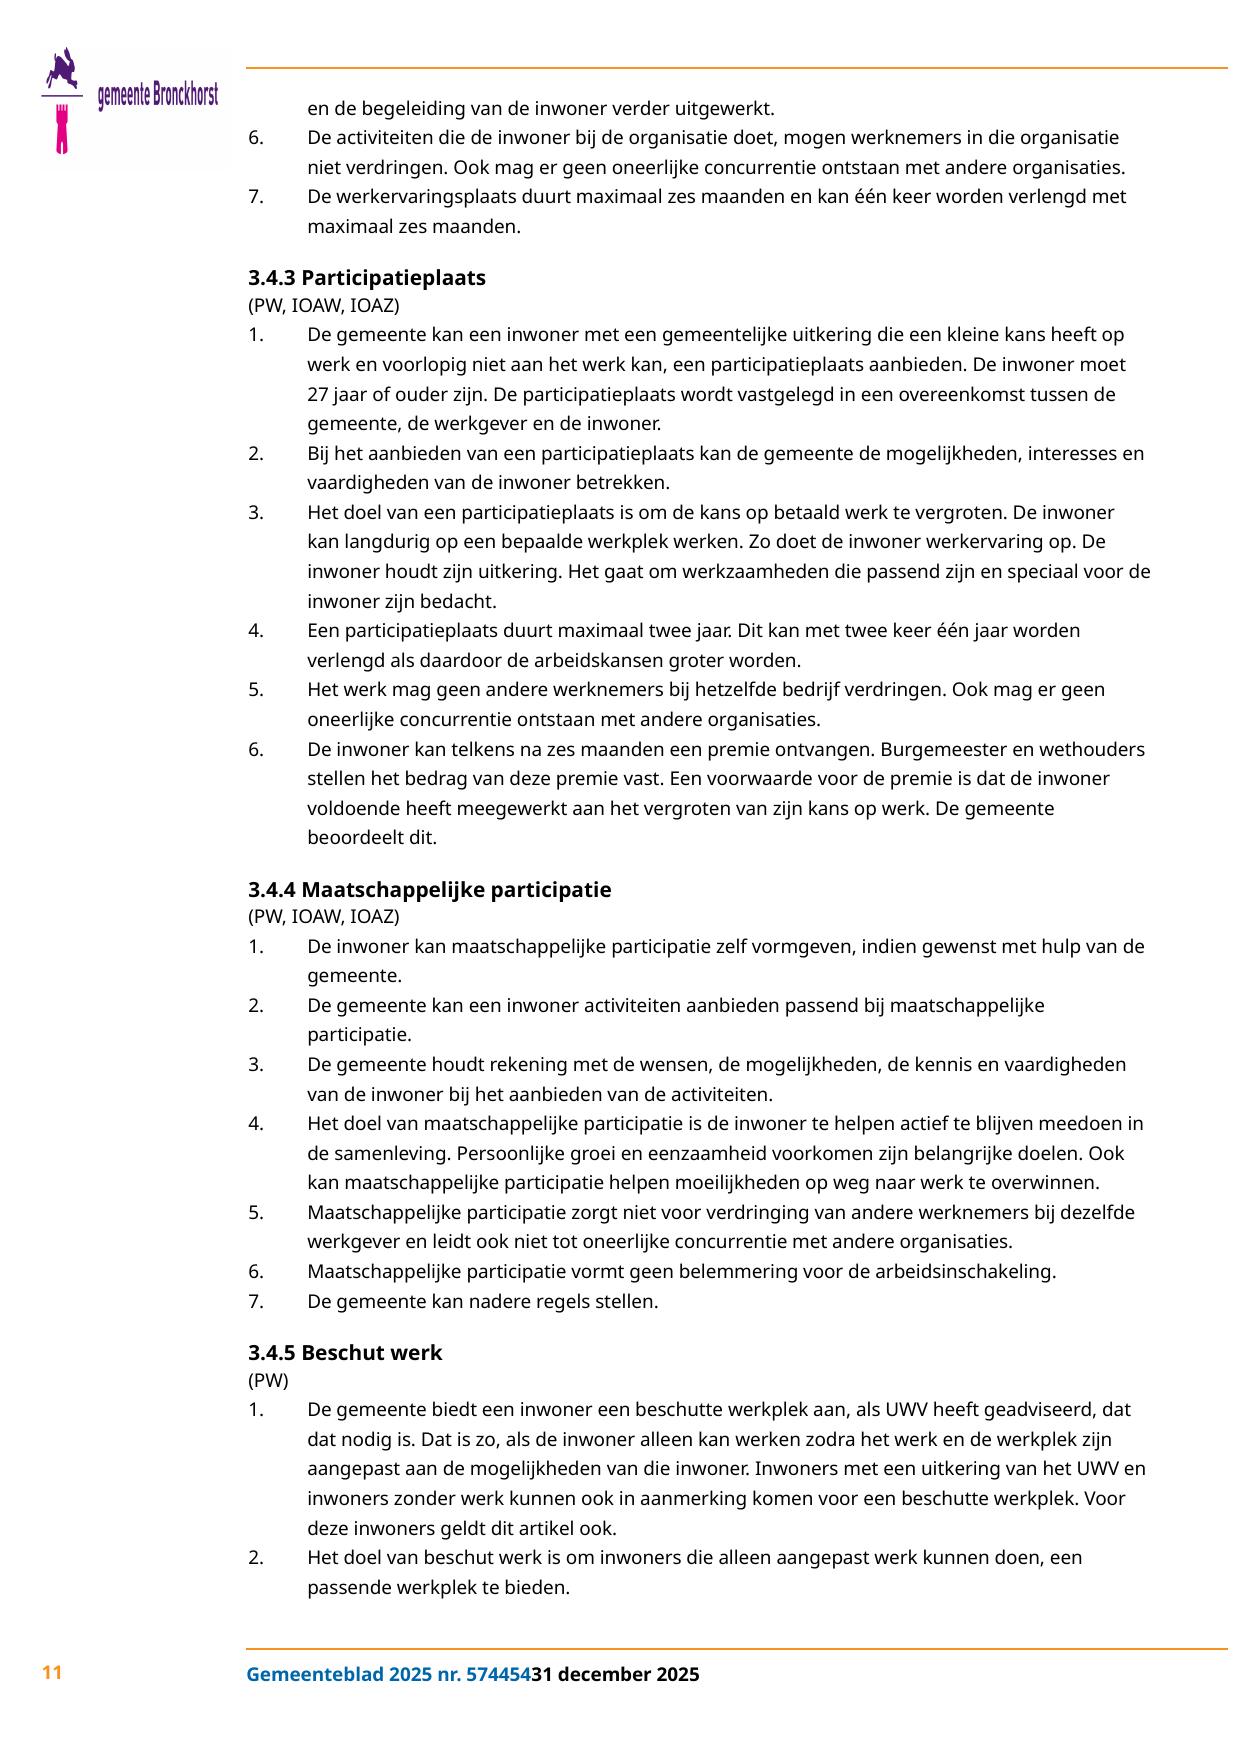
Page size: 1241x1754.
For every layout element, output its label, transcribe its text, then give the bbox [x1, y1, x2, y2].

picture [41, 47, 231, 172]
list en de begeleiding van de inwoner verder uitgewerkt. [248, 95, 1152, 121]
text (PW, IOAW, IOAZ) [248, 903, 1152, 929]
list Het doel van beschut werk is om inwoners die alleen aangepast werk kunnen doen, een passende werkplek te bieden. [248, 1544, 1152, 1599]
list De gemeente kan een inwoner met een gemeentelijke uitkering die een kleine kans heeft op werk en voorlopig niet aan het werk kan, een participatieplaats aanbieden. De inwoner moet 27 jaar of ouder zijn. De participatieplaats wordt vastgelegd in een overeenkomst tussen de gemeente, de werkgever en de inwoner. [248, 322, 1152, 436]
list De gemeente kan nadere regels stellen. [248, 1288, 1152, 1314]
text 3.4.3 Participatieplaats [248, 263, 1152, 292]
text 3.4.5 Beschut werk [248, 1338, 1152, 1367]
list Maatschappelijke participatie zorgt niet voor verdringing van andere werknemers bij dezelfde werkgever en leidt ook niet tot oneerlijke concurrentie met andere organisaties. [248, 1199, 1152, 1254]
list Een participatieplaats duurt maximaal twee jaar. Dit kan met twee keer één jaar worden verlengd als daardoor de arbeidskansen groter worden. [248, 617, 1152, 673]
list De gemeente kan een inwoner activiteiten aanbieden passend bij maatschappelijke participatie. [248, 992, 1152, 1047]
list De activiteiten die de inwoner bij de organisatie doet, mogen werknemers in die organisatie niet verdringen. Ook mag er geen oneerlijke concurrentie ontstaan met andere organisaties. [248, 124, 1152, 180]
list Het werk mag geen andere werknemers bij hetzelfde bedrijf verdringen. Ook mag er geen oneerlijke concurrentie ontstaan met andere organisaties. [248, 677, 1152, 732]
list Bij het aanbieden van een participatieplaats kan de gemeente de mogelijkheden, interesses en vaardigheden van de inwoner betrekken. [248, 440, 1152, 495]
list Het doel van maatschappelijke participatie is de inwoner te helpen actief te blijven meedoen in de samenleving. Persoonlijke groei en eenzaamheid voorkomen zijn belangrijke doelen. Ook kan maatschappelijke participatie helpen moeilijkheden op weg naar werk te overwinnen. [248, 1110, 1152, 1195]
text (PW) [248, 1367, 1152, 1392]
list De inwoner kan maatschappelijke participatie zelf vormgeven, indien gewenst met hulp van de gemeente. [248, 933, 1152, 988]
list Het doel van een participatieplaats is om de kans op betaald werk te vergroten. De inwoner kan langdurig op een bepaalde werkplek werken. Zo doet de inwoner werkervaring op. De inwoner houdt zijn uitkering. Het gaat om werkzaamheden die passend zijn en speciaal voor de inwoner zijn bedacht. [248, 499, 1152, 613]
text 3.4.4 Maatschappelijke participatie [248, 875, 1152, 903]
list Maatschappelijke participatie vormt geen belemmering voor de arbeidsinschakeling. [248, 1258, 1152, 1284]
list De werkervaringsplaats duurt maximaal zes maanden en kan één keer worden verlengd met maximaal zes maanden. [248, 183, 1152, 239]
list De gemeente houdt rekening met de wensen, de mogelijkheden, de kennis en vaardigheden van de inwoner bij het aanbieden van de activiteiten. [248, 1051, 1152, 1107]
list De inwoner kan telkens na zes maanden een premie ontvangen. Burgemeester en wethouders stellen het bedrag van deze premie vast. Een voorwaarde voor de premie is dat de inwoner voldoende heeft meegewerkt aan het vergroten van zijn kans op werk. De gemeente beoordeelt dit. [248, 736, 1152, 850]
text (PW, IOAW, IOAZ) [248, 292, 1152, 318]
list De gemeente biedt een inwoner een beschutte werkplek aan, als UWV heeft geadviseerd, dat dat nodig is. Dat is zo, als de inwoner alleen kan werken zodra het werk en de werkplek zijn aangepast aan de mogelijkheden van die inwoner. Inwoners met een uitkering van het UWV en inwoners zonder werk kunnen ook in aanmerking komen voor een beschutte werkplek. Voor deze inwoners geldt dit artikel ook. [248, 1396, 1152, 1540]
